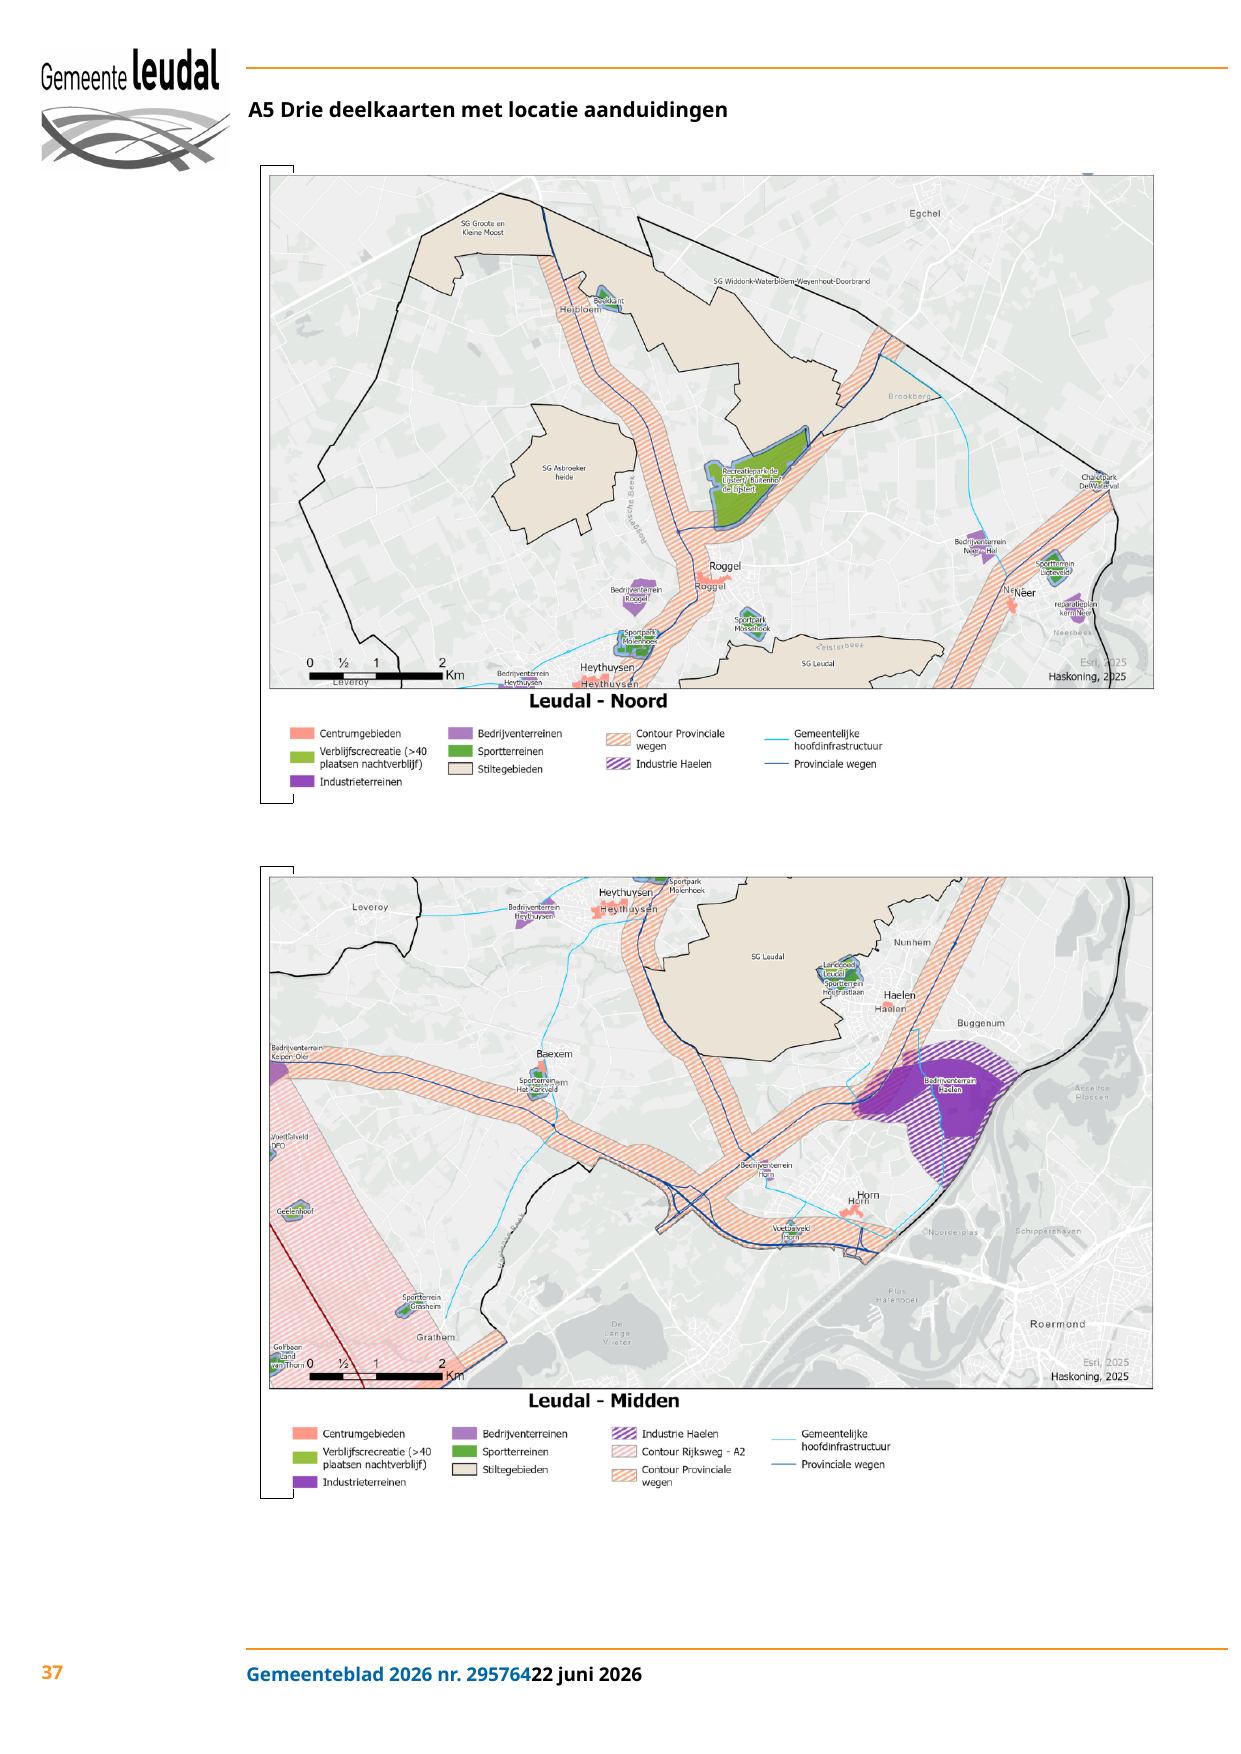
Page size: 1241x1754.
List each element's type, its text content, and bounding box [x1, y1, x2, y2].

picture [41, 47, 231, 172]
picture [268, 874, 1155, 1489]
picture [268, 173, 1155, 794]
text A5 Drie deelkaarten met locatie aanduidingen [248, 95, 1152, 123]
